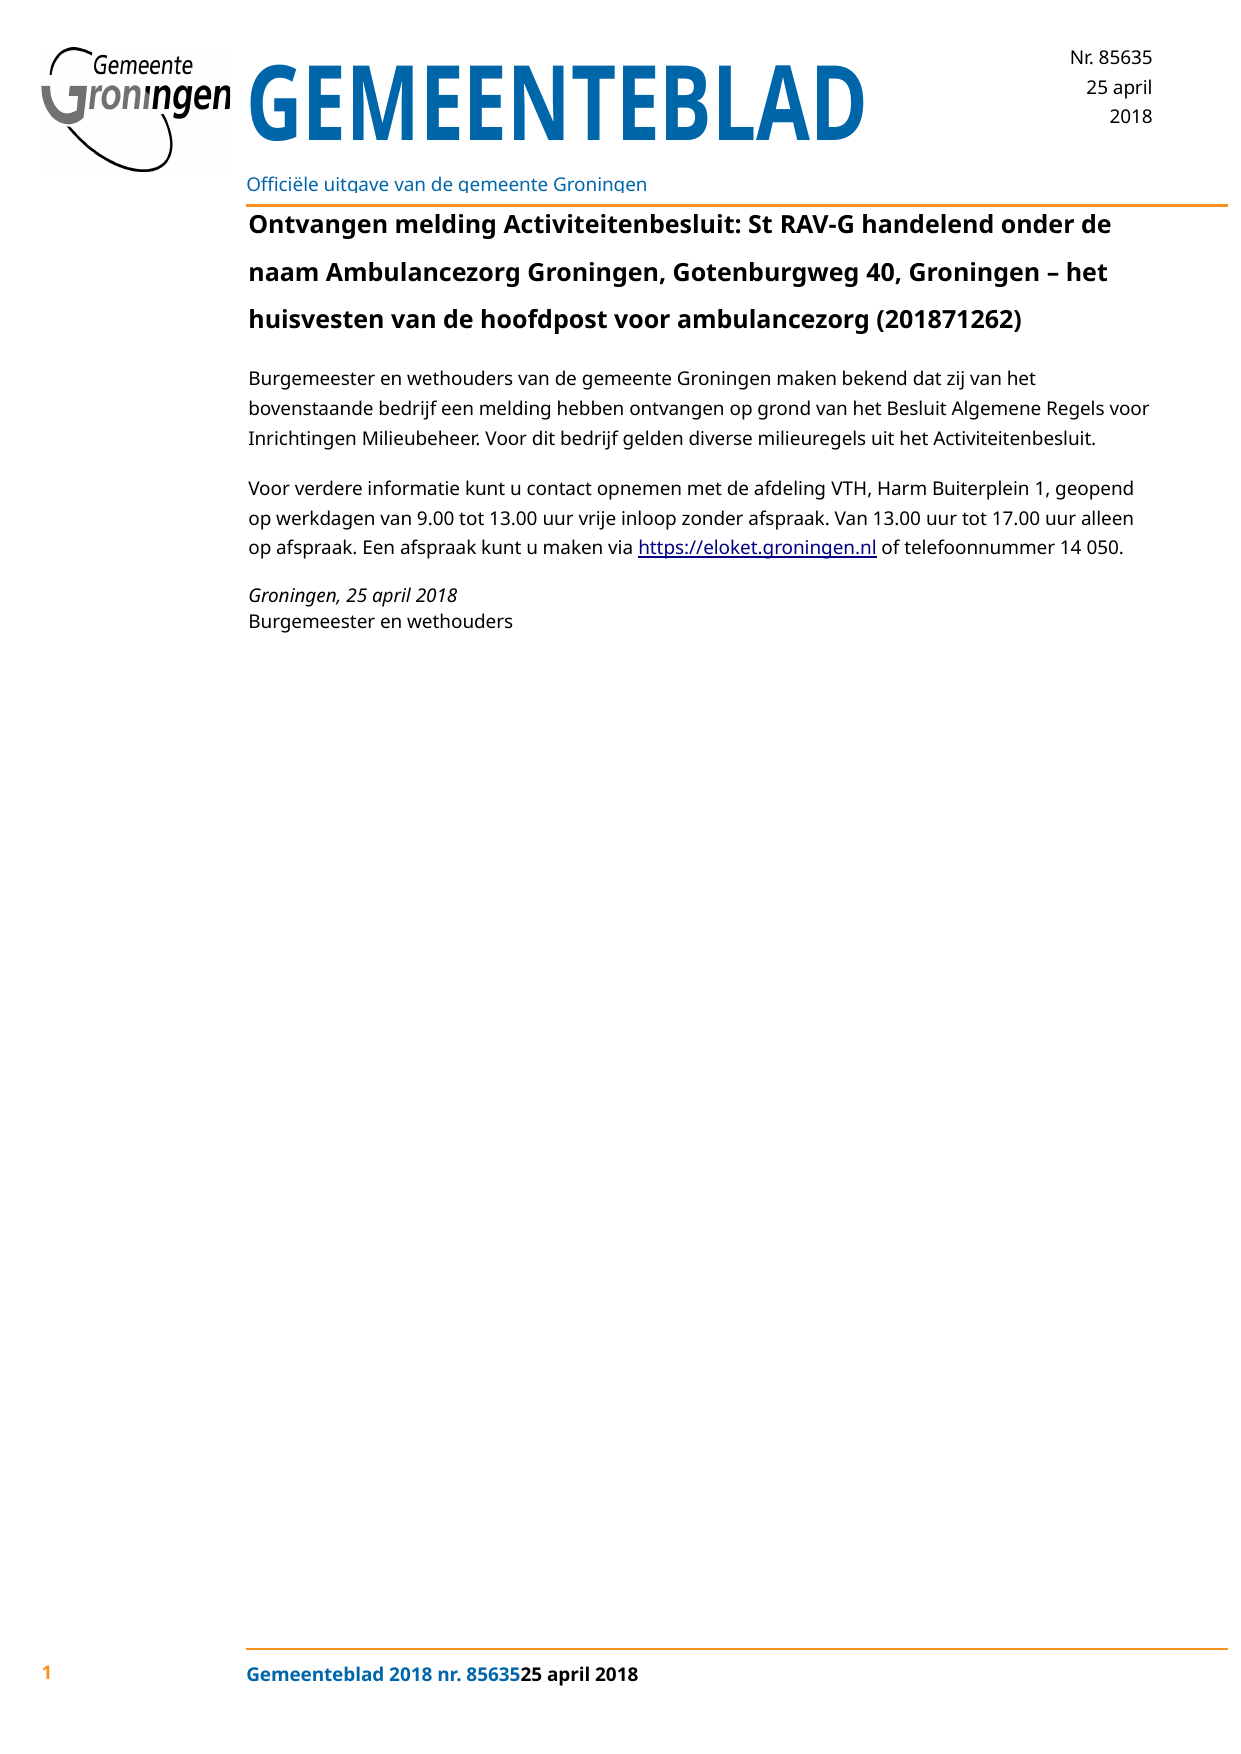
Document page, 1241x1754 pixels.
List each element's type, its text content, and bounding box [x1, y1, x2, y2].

picture [41, 47, 231, 172]
text Voor verdere informatie kunt u contact opnemen met de afdeling VTH, Harm Buiterplein 1, geopend op werkdagen van 9.00 tot 13.00 uur vrije inloop zonder afspraak. Van 13.00 uur tot 17.00 uur alleen op afspraak. Een afspraak kunt u maken via https://eloket.groningen.nl of telefoonnummer 14 050. [248, 475, 1152, 560]
text Groningen, 25 april 2018 [248, 582, 1152, 608]
text Burgemeester en wethouders van de gemeente Groningen maken bekend dat zij van het bovenstaande bedrijf een melding hebben ontvangen op grond van het Besluit Algemene Regels voor Inrichtingen Milieubeheer. Voor dit bedrijf gelden diverse milieuregels uit het Activiteitenbesluit. [248, 366, 1152, 450]
text Ontvangen melding Activiteitenbesluit: St RAV-G handelend onder de naam Ambulancezorg Groningen, Gotenburgweg 40, Groningen – het huisvesten van de hoofdpost voor ambulancezorg (201871262) [248, 207, 1152, 336]
text Burgemeester en wethouders [248, 608, 1152, 633]
